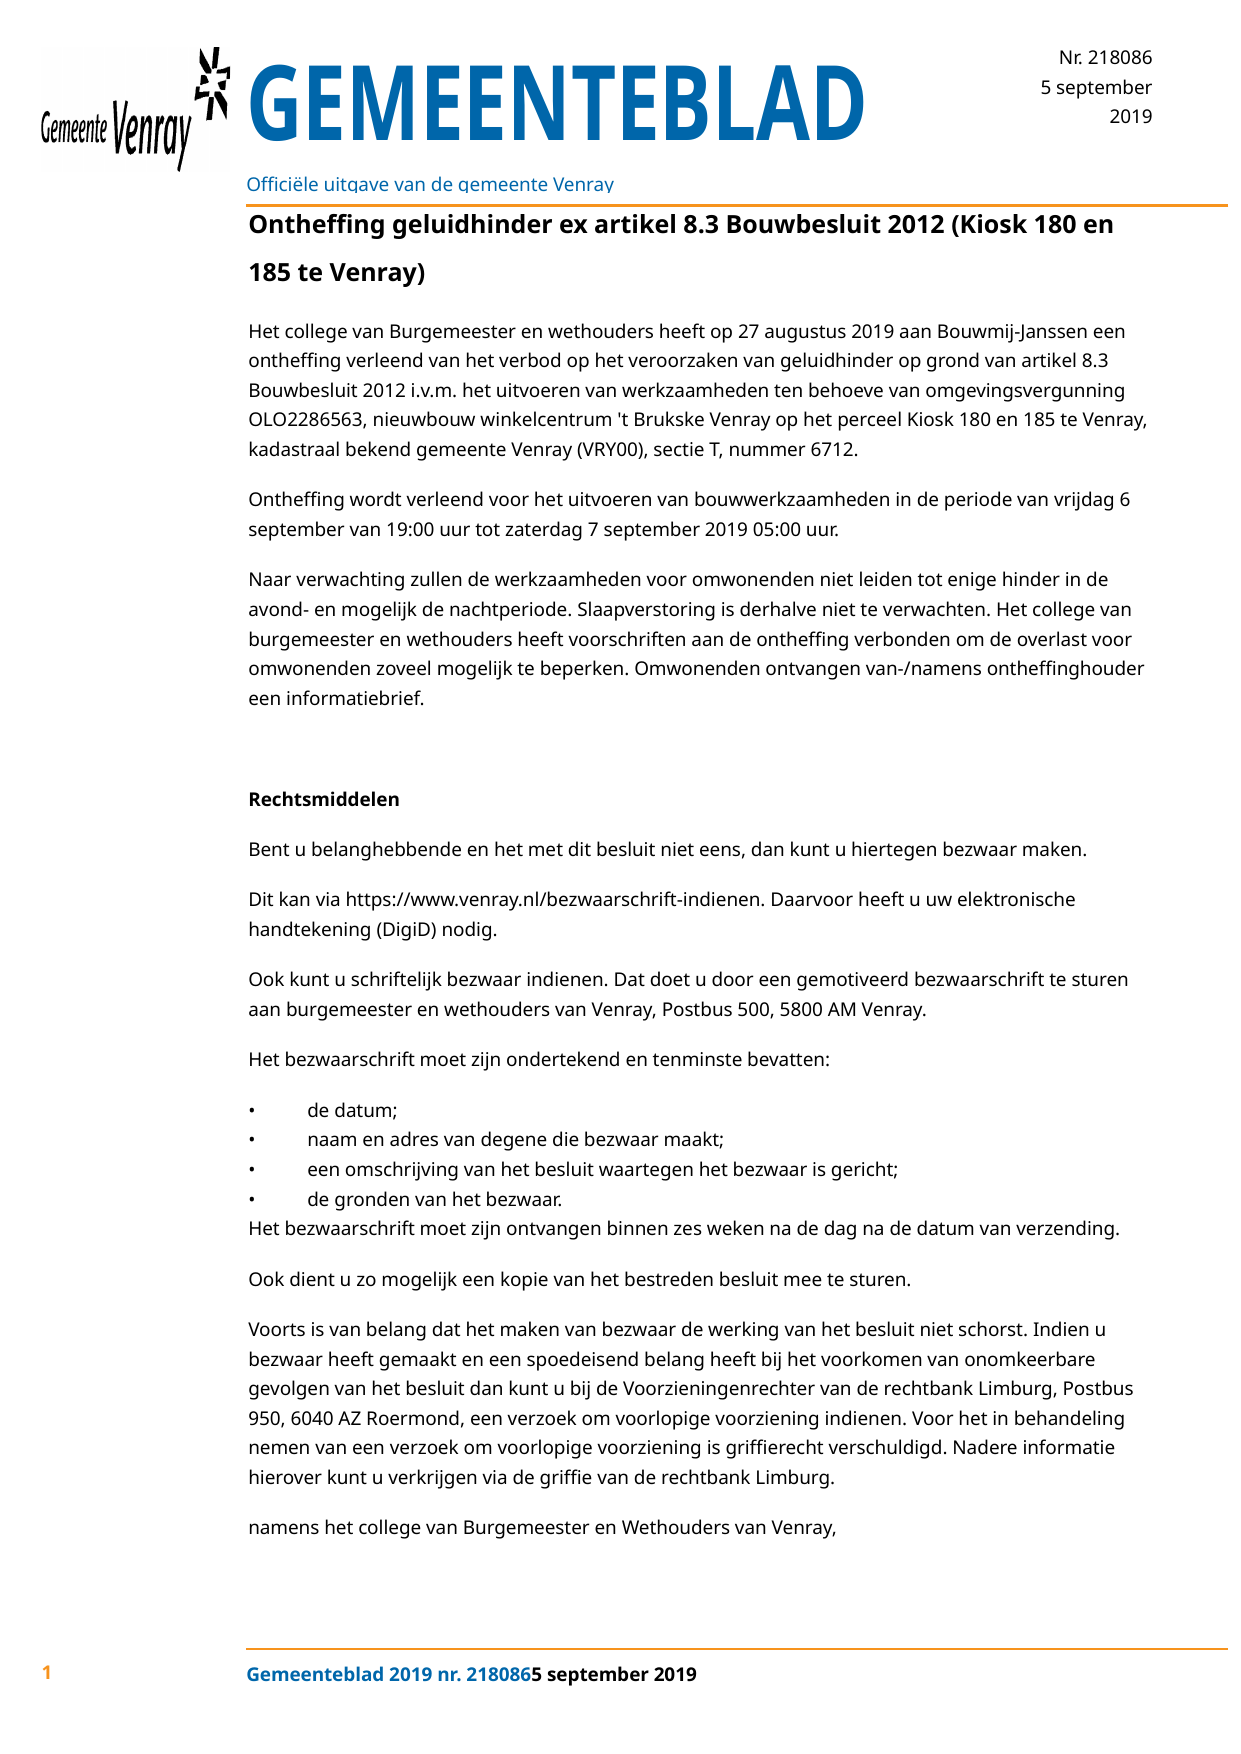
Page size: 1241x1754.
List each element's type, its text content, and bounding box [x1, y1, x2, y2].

text Het college van Burgemeester en wethouders heeft op 27 augustus 2019 aan Bouwmij-Janssen een ontheffing verleend van het verbod op het veroorzaken van geluidhinder op grond van artikel 8.3 Bouwbesluit 2012 i.v.m. het uitvoeren van werkzaamheden ten behoeve van omgevingsvergunning OLO2286563, nieuwbouw winkelcentrum 't Brukske Venray op het perceel Kiosk 180 en 185 te Venray, kadastraal bekend gemeente Venray (VRY00), sectie T, nummer 6712. [248, 318, 1152, 462]
list naam en adres van degene die bezwaar maakt; [248, 1127, 1152, 1152]
text namens het college van Burgemeester en Wethouders van Venray, [248, 1514, 1152, 1540]
text Dit kan via https://www.venray.nl/bezwaarschrift-indienen. Daarvoor heeft u uw elektronische handtekening (DigiD) nodig. [248, 887, 1152, 942]
text Ook kunt u schriftelijk bezwaar indienen. Dat doet u door een gemotiveerd bezwaarschrift te sturen aan burgemeester en wethouders van Venray, Postbus 500, 5800 AM Venray. [248, 967, 1152, 1022]
list een omschrijving van het besluit waartegen het bezwaar is gericht; [248, 1156, 1152, 1182]
text Bent u belanghebbende en het met dit besluit niet eens, dan kunt u hiertegen bezwaar maken. [248, 836, 1152, 862]
text Het bezwaarschrift moet zijn ontvangen binnen zes weken na de dag na de datum van verzending. [248, 1215, 1152, 1241]
picture [41, 47, 231, 172]
text Ontheffing geluidhinder ex artikel 8.3 Bouwbesluit 2012 (Kiosk 180 en 185 te Venray) [248, 207, 1152, 288]
text Het bezwaarschrift moet zijn ondertekend en tenminste bevatten: [248, 1047, 1152, 1072]
text Naar verwachting zullen de werkzaamheden voor omwonenden niet leiden tot enige hinder in de avond- en mogelijk de nachtperiode. Slaapverstoring is derhalve niet te verwachten. Het college van burgemeester en wethouders heeft voorschriften aan de ontheffing verbonden om de overlast voor omwonenden zoveel mogelijk te beperken. Omwonenden ontvangen van-/namens ontheffinghouder een informatiebrief. [248, 567, 1152, 711]
text Voorts is van belang dat het maken van bezwaar de werking van het besluit niet schorst. Indien u bezwaar heeft gemaakt en een spoedeisend belang heeft bij het voorkomen van onomkeerbare gevolgen van het besluit dan kunt u bij de Voorzieningenrechter van de rechtbank Limburg, Postbus 950, 6040 AZ Roermond, een verzoek om voorlopige voorziening indienen. Voor het in behandeling nemen van een verzoek om voorlopige voorziening is griffierecht verschuldigd. Nadere informatie hierover kunt u verkrijgen via de griffie van de rechtbank Limburg. [248, 1316, 1152, 1490]
text Ook dient u zo mogelijk een kopie van het bestreden besluit mee te sturen. [248, 1266, 1152, 1292]
list de gronden van het bezwaar. [248, 1186, 1152, 1212]
text Rechtsmiddelen [248, 786, 1152, 812]
list de datum; [248, 1097, 1152, 1123]
text Ontheffing wordt verleend voor het uitvoeren van bouwwerkzaamheden in de periode van vrijdag 6 september van 19:00 uur tot zaterdag 7 september 2019 05:00 uur. [248, 487, 1152, 542]
